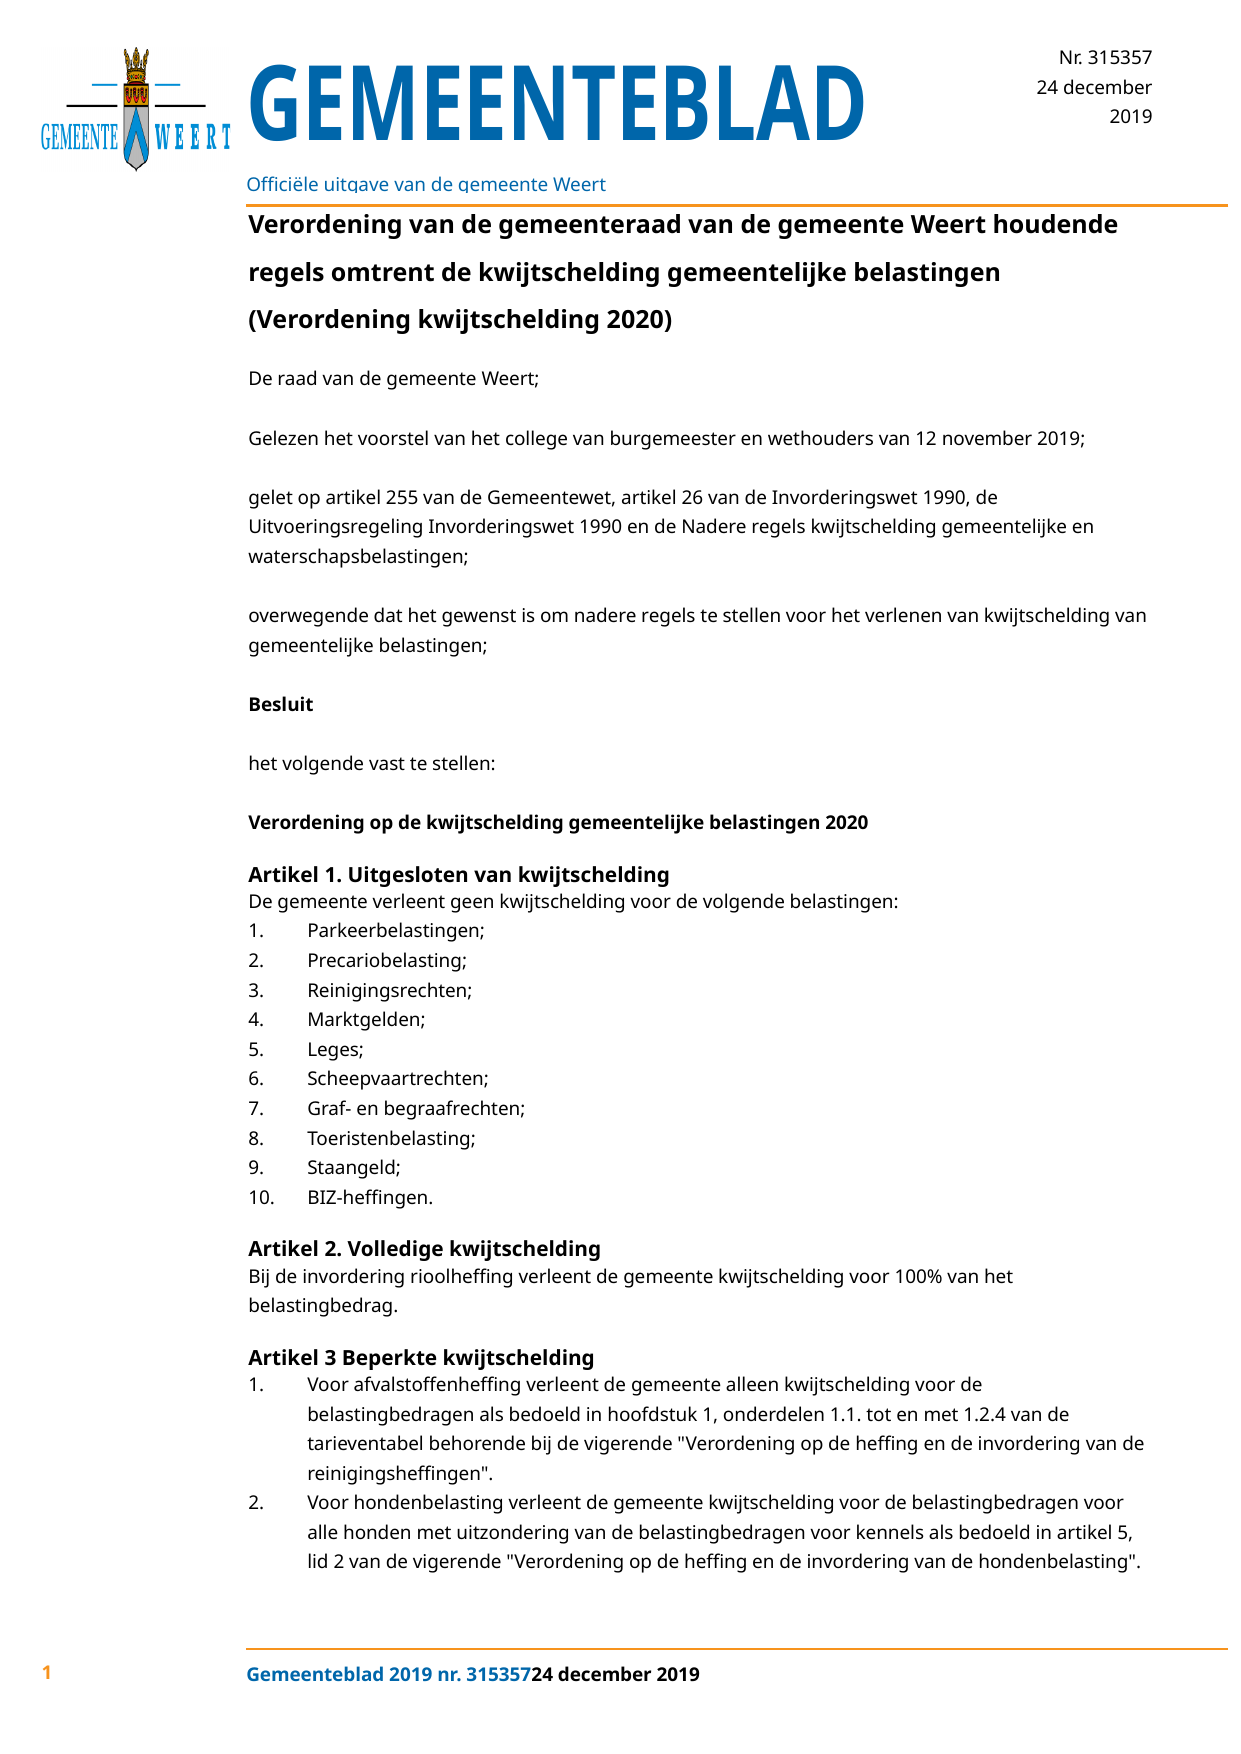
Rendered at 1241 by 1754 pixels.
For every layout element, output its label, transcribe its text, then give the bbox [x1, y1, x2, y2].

text Gelezen het voorstel van het college van burgemeester en wethouders van 12 november 2019; [248, 425, 1152, 450]
text Bij de invordering rioolheffing verleent de gemeente kwijtschelding voor 100% van het belastingbedrag. [248, 1263, 1152, 1318]
text Besluit [248, 691, 1152, 717]
list Parkeerbelastingen; [248, 918, 1152, 943]
list Staangeld; [248, 1154, 1152, 1180]
list Marktgelden; [248, 1006, 1152, 1032]
list Leges; [248, 1036, 1152, 1062]
list Precariobelasting; [248, 947, 1152, 973]
text De gemeente verleent geen kwijtschelding voor de volgende belastingen: [248, 888, 1152, 914]
text overwegende dat het gewenst is om nadere regels te stellen voor het verlenen van kwijtschelding van gemeentelijke belastingen; [248, 602, 1152, 657]
list Graf- en begraafrechten; [248, 1095, 1152, 1121]
list Voor afvalstoffenheffing verleent de gemeente alleen kwijtschelding voor de belastingbedragen als bedoeld in hoofdstuk 1, onderdelen 1.1. tot en met 1.2.4 van de tarieventabel behorende bij de vigerende "Verordening op de heffing en de invordering van de reinigingsheffingen". [248, 1371, 1152, 1486]
text het volgende vast te stellen: [248, 750, 1152, 776]
text Artikel 3 Beperkte kwijtschelding [248, 1343, 1152, 1371]
text Artikel 1. Uitgesloten van kwijtschelding [248, 860, 1152, 888]
text Artikel 2. Volledige kwijtschelding [248, 1234, 1152, 1263]
text gelet op artikel 255 van de Gemeentewet, artikel 26 van de Invorderingswet 1990, de Uitvoeringsregeling Invorderingswet 1990 en de Nadere regels kwijtschelding gemeentelijke en waterschapsbelastingen; [248, 484, 1152, 569]
list Toeristenbelasting; [248, 1125, 1152, 1151]
list Reinigingsrechten; [248, 977, 1152, 1003]
text Verordening op de kwijtschelding gemeentelijke belastingen 2020 [248, 809, 1152, 835]
text Verordening van de gemeenteraad van de gemeente Weert houdende regels omtrent de kwijtschelding gemeentelijke belastingen (Verordening kwijtschelding 2020) [248, 207, 1152, 336]
text De raad van de gemeente Weert; [248, 366, 1152, 391]
list BIZ-heffingen. [248, 1184, 1152, 1210]
list Scheepvaartrechten; [248, 1066, 1152, 1091]
list Voor hondenbelasting verleent de gemeente kwijtschelding voor de belastingbedragen voor alle honden met uitzondering van de belastingbedragen voor kennels als bedoeld in artikel 5, lid 2 van de vigerende "Verordening op de heffing en de invordering van de hondenbelasting". [248, 1489, 1152, 1574]
picture [41, 47, 231, 172]
